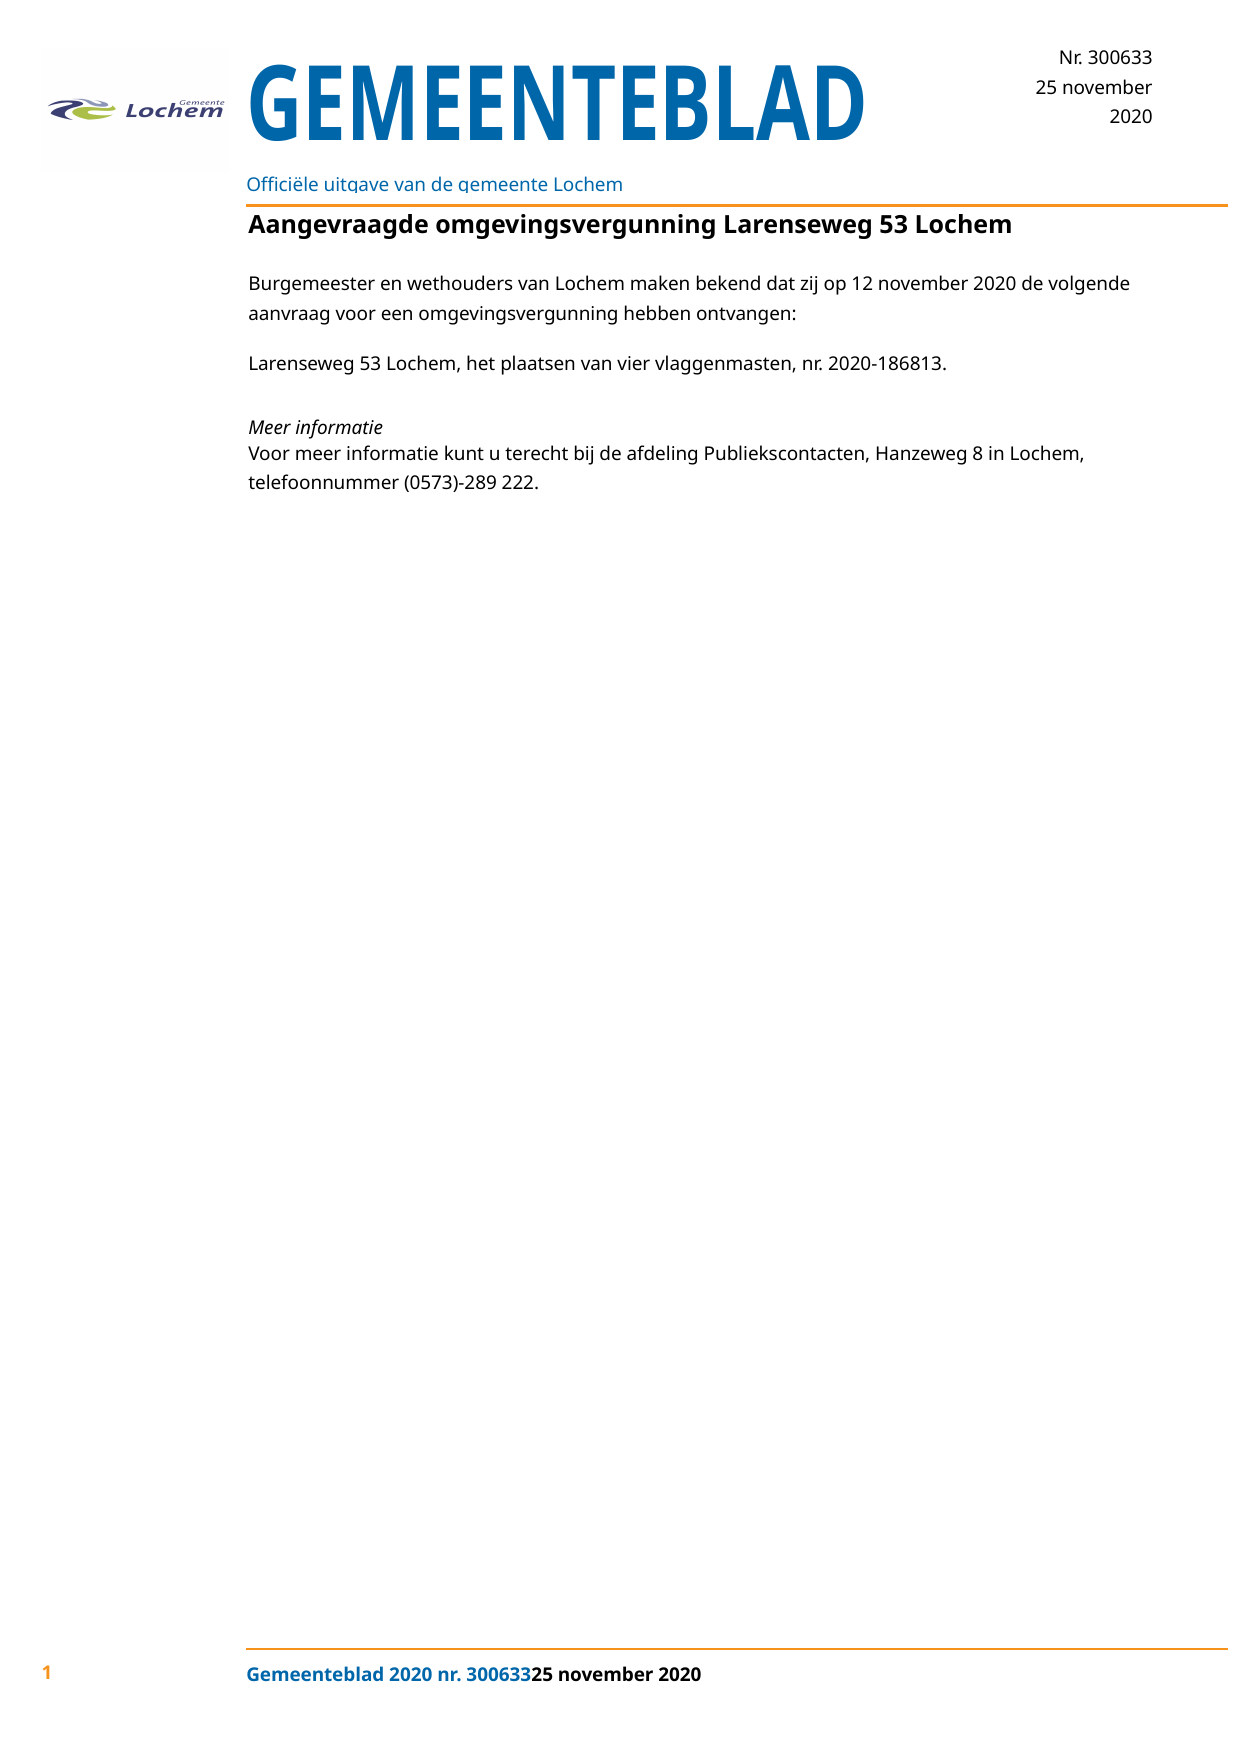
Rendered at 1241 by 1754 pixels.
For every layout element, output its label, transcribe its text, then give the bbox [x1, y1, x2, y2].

text Voor meer informatie kunt u terecht bij de afdeling Publiekscontacten, Hanzeweg 8 in Lochem, telefoonnummer (0573)-289 222. [248, 440, 1152, 495]
text Burgemeester en wethouders van Lochem maken bekend dat zij op 12 november 2020 de volgende aanvraag voor een omgevingsvergunning hebben ontvangen: [248, 270, 1152, 326]
text Aangevraagde omgevingsvergunning Larenseweg 53 Lochem [248, 207, 1152, 241]
text Meer informatie [248, 414, 1152, 440]
picture [41, 47, 231, 172]
text Larenseweg 53 Lochem, het plaatsen van vier vlaggenmasten, nr. 2020-186813. [248, 350, 1152, 376]
